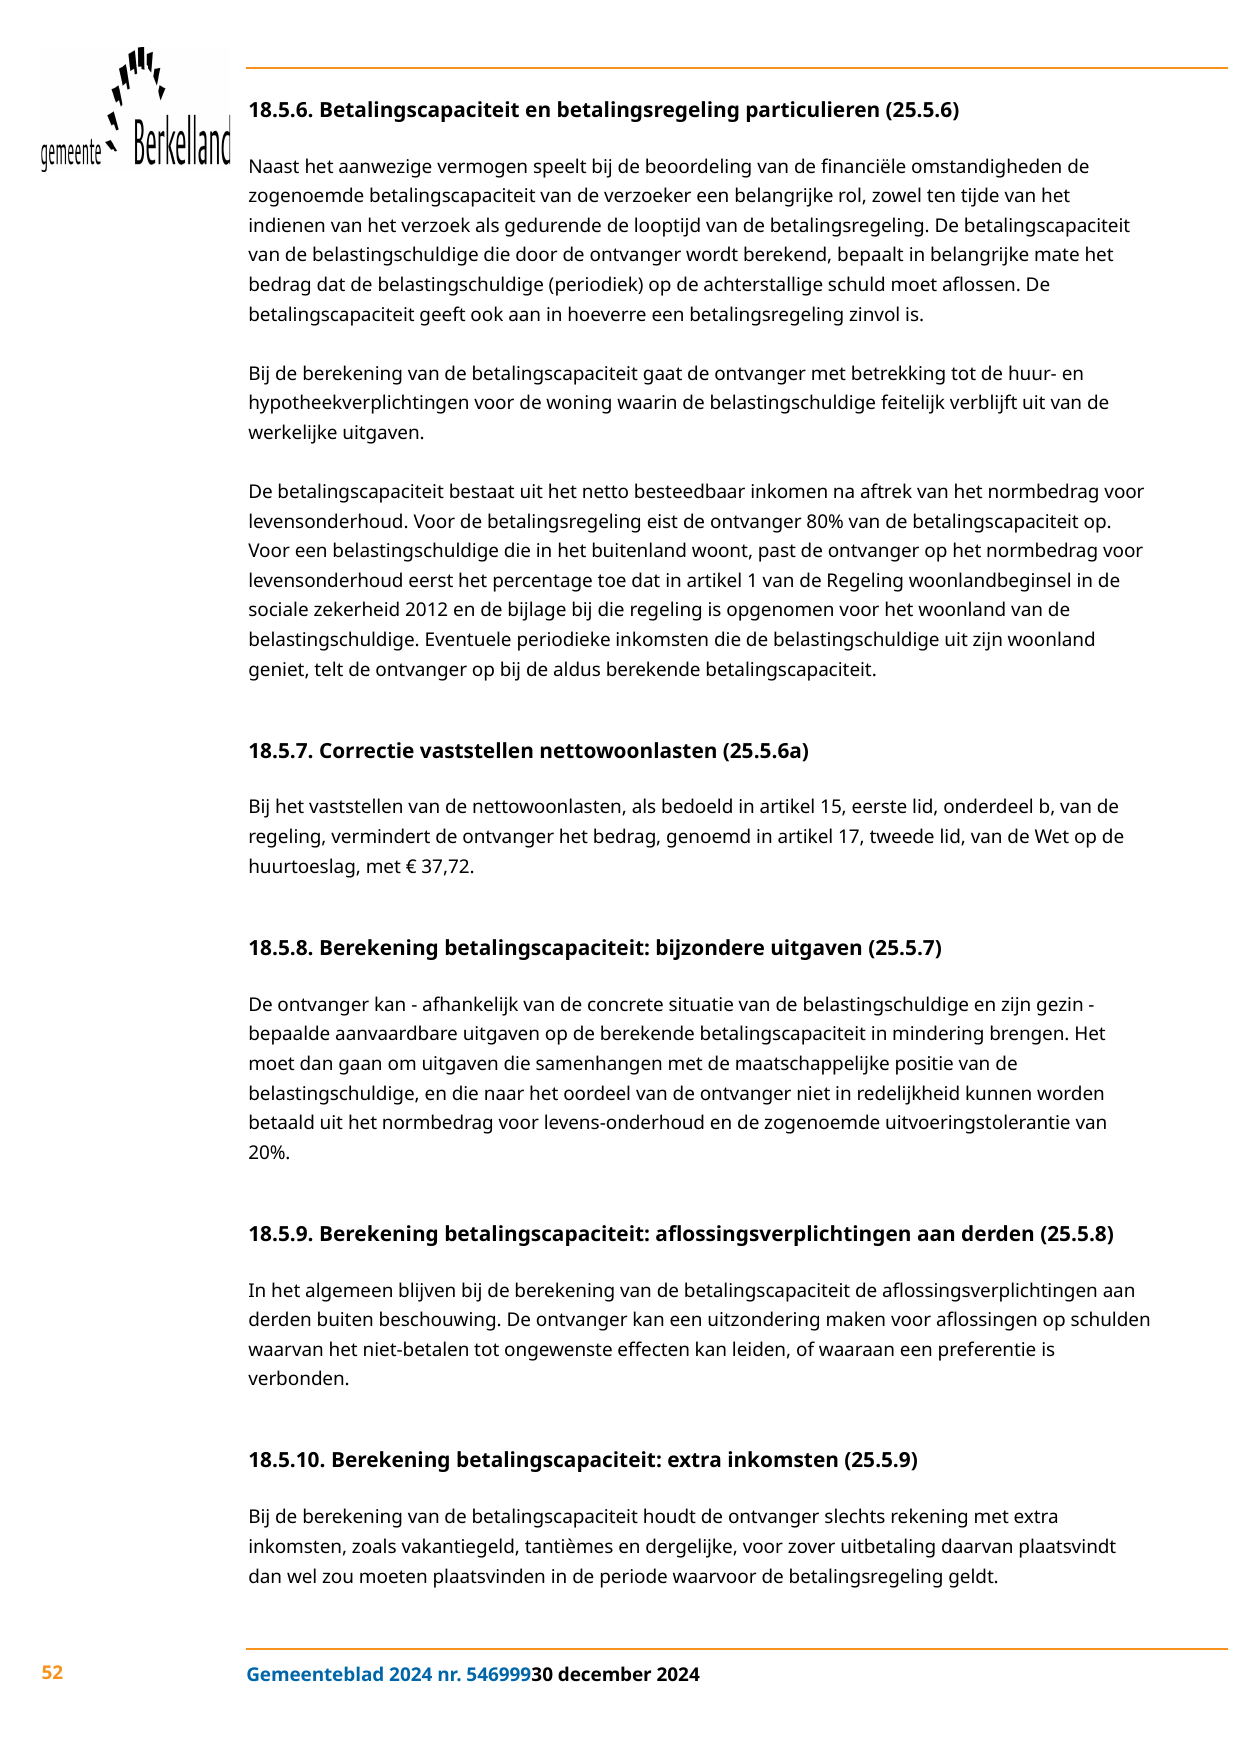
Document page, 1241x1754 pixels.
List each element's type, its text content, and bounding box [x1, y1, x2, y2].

text In het algemeen blijven bij de berekening van de betalingscapaciteit de aflossingsverplichtingen aan derden buiten beschouwing. De ontvanger kan een uitzondering maken voor aflossingen op schulden waarvan het niet-betalen tot ongewenste effecten kan leiden, of waaraan een preferentie is verbonden. [248, 1277, 1152, 1391]
text Bij het vaststellen van de nettowoonlasten, als bedoeld in artikel 15, eerste lid, onderdeel b, van de regeling, vermindert de ontvanger het bedrag, genoemd in artikel 17, tweede lid, van de Wet op de huurtoeslag, met € 37,72. [248, 794, 1152, 879]
text Bij de berekening van de betalingscapaciteit houdt de ontvanger slechts rekening met extra inkomsten, zoals vakantiegeld, tantièmes en dergelijke, voor zover uitbetaling daarvan plaatsvindt dan wel zou moeten plaatsvinden in de periode waarvoor de betalingsregeling geldt. [248, 1504, 1152, 1588]
text 18.5.10. Berekening betalingscapaciteit: extra inkomsten (25.5.9) [248, 1446, 1152, 1474]
picture [41, 47, 231, 172]
text 18.5.9. Berekening betalingscapaciteit: aflossingsverplichtingen aan derden (25.5.8) [248, 1219, 1152, 1247]
text 18.5.6. Betalingscapaciteit en betalingsregeling particulieren (25.5.6) [248, 95, 1152, 123]
text 18.5.8. Berekening betalingscapaciteit: bijzondere uitgaven (25.5.7) [248, 933, 1152, 961]
text 18.5.7. Correctie vaststellen nettowoonlasten (25.5.6a) [248, 736, 1152, 764]
text De betalingscapaciteit bestaat uit het netto besteedbaar inkomen na aftrek van het normbedrag voor levensonderhoud. Voor de betalingsregeling eist de ontvanger 80% van de betalingscapaciteit op. Voor een belastingschuldige die in het buitenland woont, past de ontvanger op het normbedrag voor levensonderhoud eerst het percentage toe dat in artikel 1 van de Regeling woonlandbeginsel in de sociale zekerheid 2012 en de bijlage bij die regeling is opgenomen voor het woonland van de belastingschuldige. Eventuele periodieke inkomsten die de belastingschuldige uit zijn woonland geniet, telt de ontvanger op bij de aldus berekende betalingscapaciteit. [248, 478, 1152, 681]
text Naast het aanwezige vermogen speelt bij de beoordeling van de financiële omstandigheden de zogenoemde betalingscapaciteit van de verzoeker een belangrijke rol, zowel ten tijde van het indienen van het verzoek als gedurende de looptijd van de betalingsregeling. De betalingscapaciteit van de belastingschuldige die door de ontvanger wordt berekend, bepaalt in belangrijke mate het bedrag dat de belastingschuldige (periodiek) op de achterstallige schuld moet aflossen. De betalingscapaciteit geeft ook aan in hoeverre een betalingsregeling zinvol is. [248, 153, 1152, 326]
text Bij de berekening van de betalingscapaciteit gaat de ontvanger met betrekking tot de huur- en hypotheekverplichtingen voor de woning waarin de belastingschuldige feitelijk verblijft uit van de werkelijke uitgaven. [248, 360, 1152, 445]
text De ontvanger kan - afhankelijk van de concrete situatie van de belastingschuldige en zijn gezin - bepaalde aanvaardbare uitgaven op de berekende betalingscapaciteit in mindering brengen. Het moet dan gaan om uitgaven die samenhangen met de maatschappelijke positie van de belastingschuldige, en die naar het oordeel van de ontvanger niet in redelijkheid kunnen worden betaald uit het normbedrag voor levens-onderhoud en de zogenoemde uitvoeringstolerantie van 20%. [248, 991, 1152, 1164]
